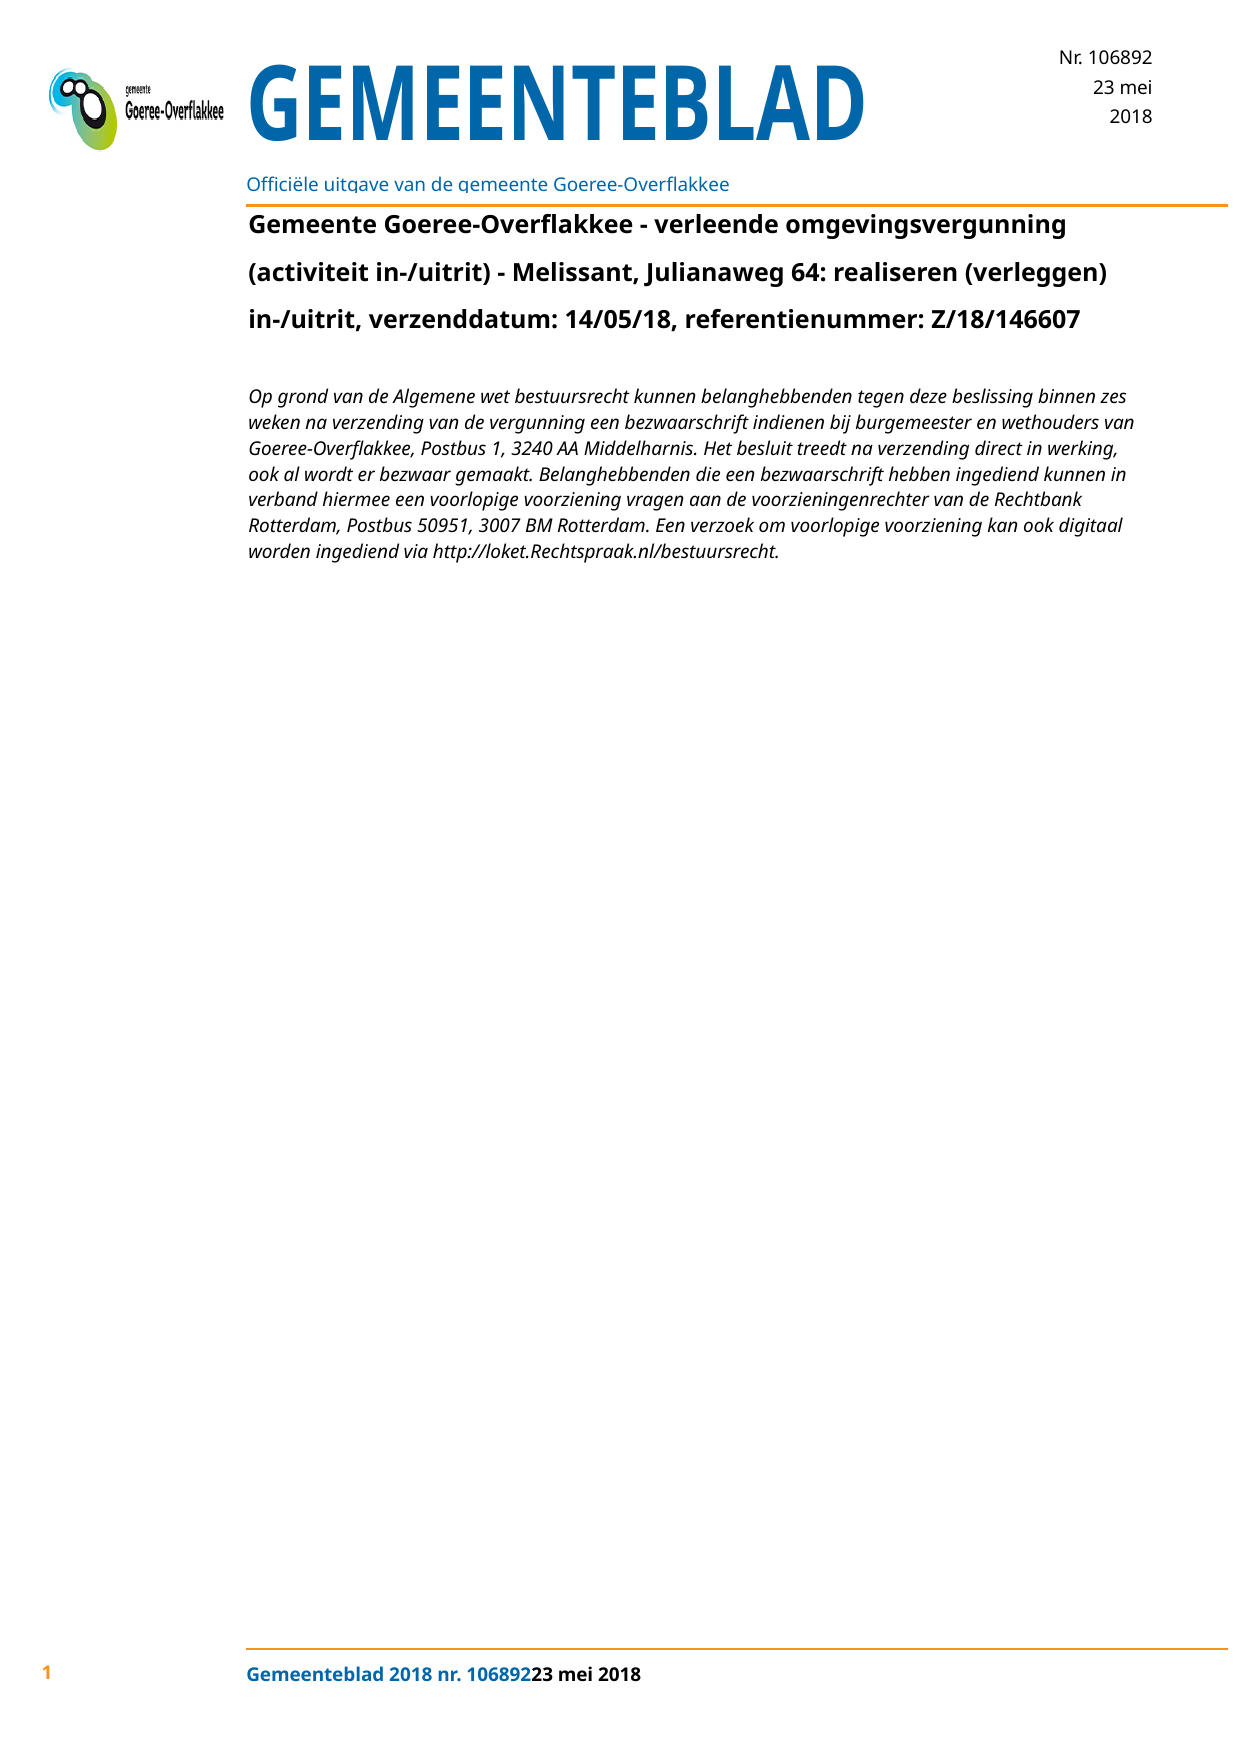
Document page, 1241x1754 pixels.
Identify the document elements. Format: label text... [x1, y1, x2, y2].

text Op grond van de Algemene wet bestuursrecht kunnen belanghebbenden tegen deze beslissing binnen zes weken na verzending van de vergunning een bezwaarschrift indienen bij burgemeester en wethouders van Goeree-Overflakkee, Postbus 1, 3240 AA Middelharnis. Het besluit treedt na verzending direct in werking, ook al wordt er bezwaar gemaakt. Belanghebbenden die een bezwaarschrift hebben ingediend kunnen in verband hiermee een voorlopige voorziening vragen aan de voorzieningenrechter van de Rechtbank Rotterdam, Postbus 50951, 3007 BM Rotterdam. Een verzoek om voorlopige voorziening kan ook digitaal worden ingediend via http://loket.Rechtspraak.nl/bestuursrecht. [248, 384, 1152, 564]
text Gemeente Goeree-Overflakkee - verleende omgevingsvergunning (activiteit in-/uitrit) - Melissant, Julianaweg 64: realiseren (verleggen) in-/uitrit, verzenddatum: 14/05/18, referentienummer: Z/18/146607 [248, 207, 1152, 336]
picture [41, 47, 231, 172]
